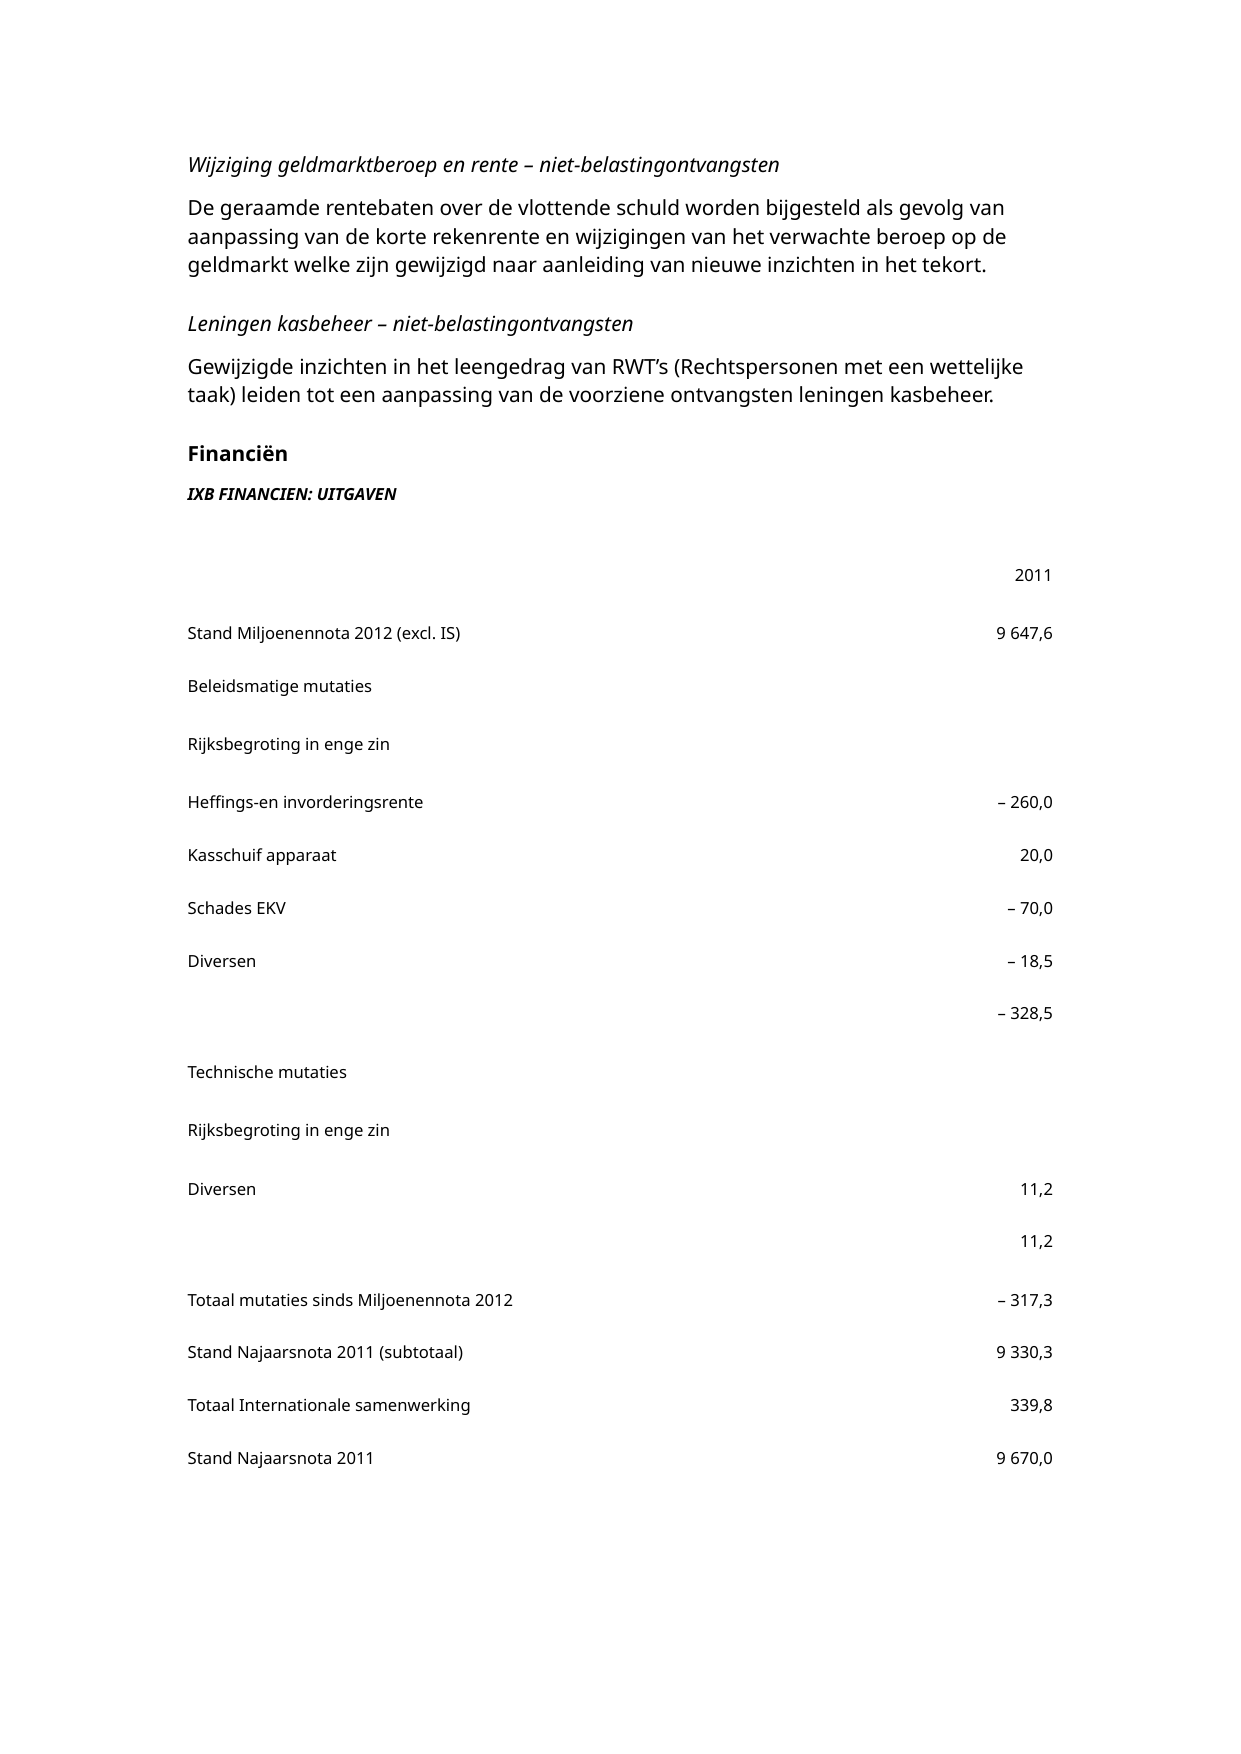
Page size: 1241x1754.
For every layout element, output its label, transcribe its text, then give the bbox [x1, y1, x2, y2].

text Leningen kasbeheer – niet-belastingontvangsten [187, 309, 1053, 337]
text Gewijzigde inzichten in het leengedrag van RWT’s (Rechtspersonen met een wettelijke taak) leiden tot een aanpassing van de voorziene ontvangsten leningen kasbeheer. [187, 352, 1053, 409]
table_cell Heffings-en invorderingsrente [188, 791, 879, 844]
table_cell [188, 1230, 879, 1288]
table_cell Rijksbegroting in enge zin [188, 1119, 879, 1177]
table_cell Diversen [188, 949, 879, 1002]
table_cell [880, 1119, 1053, 1177]
table_cell Rijksbegroting in enge zin [188, 733, 879, 791]
table_cell Technische mutaties [188, 1060, 879, 1119]
table_header 2011 [880, 563, 1053, 622]
table_cell 9 330,3 [880, 1341, 1053, 1394]
table_cell 9 670,0 [880, 1447, 1053, 1499]
table_cell Kasschuif apparaat [188, 844, 879, 897]
table_cell – 260,0 [880, 791, 1053, 844]
table_cell Stand Najaarsnota 2011 [188, 1447, 879, 1499]
table_header [188, 563, 879, 622]
table_cell Schades EKV [188, 897, 879, 949]
table_cell 9 647,6 [880, 622, 1053, 674]
table_cell Stand Najaarsnota 2011 (subtotaal) [188, 1341, 879, 1394]
table_cell [880, 674, 1053, 733]
table_cell 20,0 [880, 844, 1053, 897]
table_cell Totaal mutaties sinds Miljoenennota 2012 [188, 1289, 879, 1341]
text IXB FINANCIEN: UITGAVEN [187, 482, 1053, 505]
table_cell 11,2 [880, 1230, 1053, 1288]
table_cell Totaal Internationale samenwerking [188, 1394, 879, 1447]
table_cell Stand Miljoenennota 2012 (excl. IS) [188, 622, 879, 674]
table_cell 11,2 [880, 1177, 1053, 1230]
table_cell [880, 1060, 1053, 1119]
text Financiën [187, 439, 1053, 467]
text Wijziging geldmarktberoep en rente – niet-belastingontvangsten [187, 150, 1053, 178]
table_cell 339,8 [880, 1394, 1053, 1447]
table_cell Diversen [188, 1177, 879, 1230]
table_cell [188, 1002, 879, 1060]
table_cell – 317,3 [880, 1289, 1053, 1341]
table_cell – 70,0 [880, 897, 1053, 949]
table_cell – 328,5 [880, 1002, 1053, 1060]
table_cell – 18,5 [880, 949, 1053, 1002]
table_cell Beleidsmatige mutaties [188, 674, 879, 733]
text De geraamde rentebaten over de vlottende schuld worden bijgesteld als gevolg van aanpassing van de korte rekenrente en wijzigingen van het verwachte beroep op de geldmarkt welke zijn gewijzigd naar aanleiding van nieuwe inzichten in het tekort. [187, 193, 1053, 279]
table_cell [880, 733, 1053, 791]
